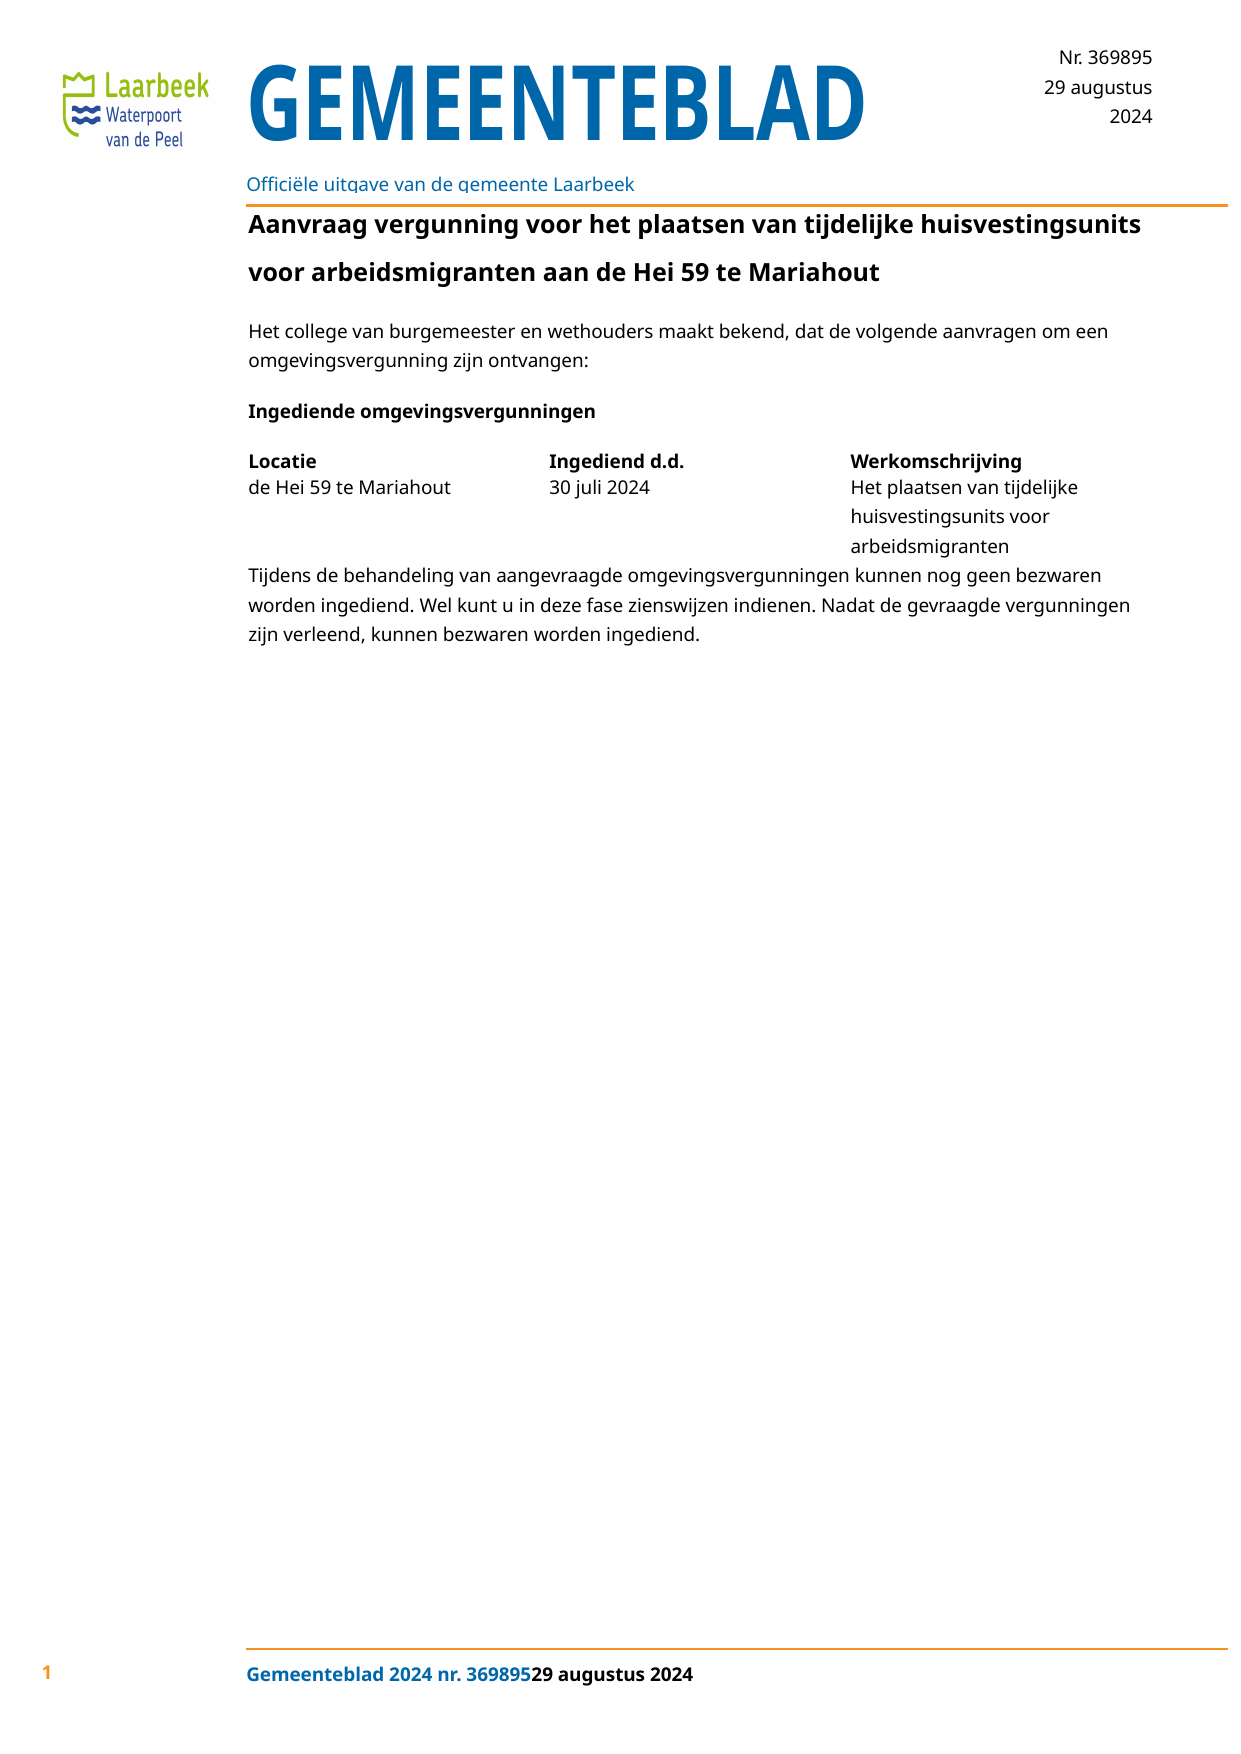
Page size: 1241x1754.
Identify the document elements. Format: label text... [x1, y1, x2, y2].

text Ingediende omgevingsvergunningen [248, 398, 1152, 424]
picture [41, 47, 231, 172]
table_cell de Hei 59 te Mariahout [248, 474, 549, 559]
table_header Locatie [248, 449, 549, 474]
table_header Ingediend d.d. [549, 449, 850, 474]
table_cell Het plaatsen van tijdelijke huisvestingsunits voor arbeidsmigranten [850, 474, 1152, 559]
text Het college van burgemeester en wethouders maakt bekend, dat de volgende aanvragen om een omgevingsvergunning zijn ontvangen: [248, 318, 1152, 373]
text Aanvraag vergunning voor het plaatsen van tijdelijke huisvestingsunits voor arbeidsmigranten aan de Hei 59 te Mariahout [248, 207, 1152, 288]
table_header Werkomschrijving [850, 449, 1152, 474]
table_cell 30 juli 2024 [549, 474, 850, 559]
text Tijdens de behandeling van aangevraagde omgevingsvergunningen kunnen nog geen bezwaren worden ingediend. Wel kunt u in deze fase zienswijzen indienen. Nadat de gevraagde vergunningen zijn verleend, kunnen bezwaren worden ingediend. [248, 562, 1152, 647]
